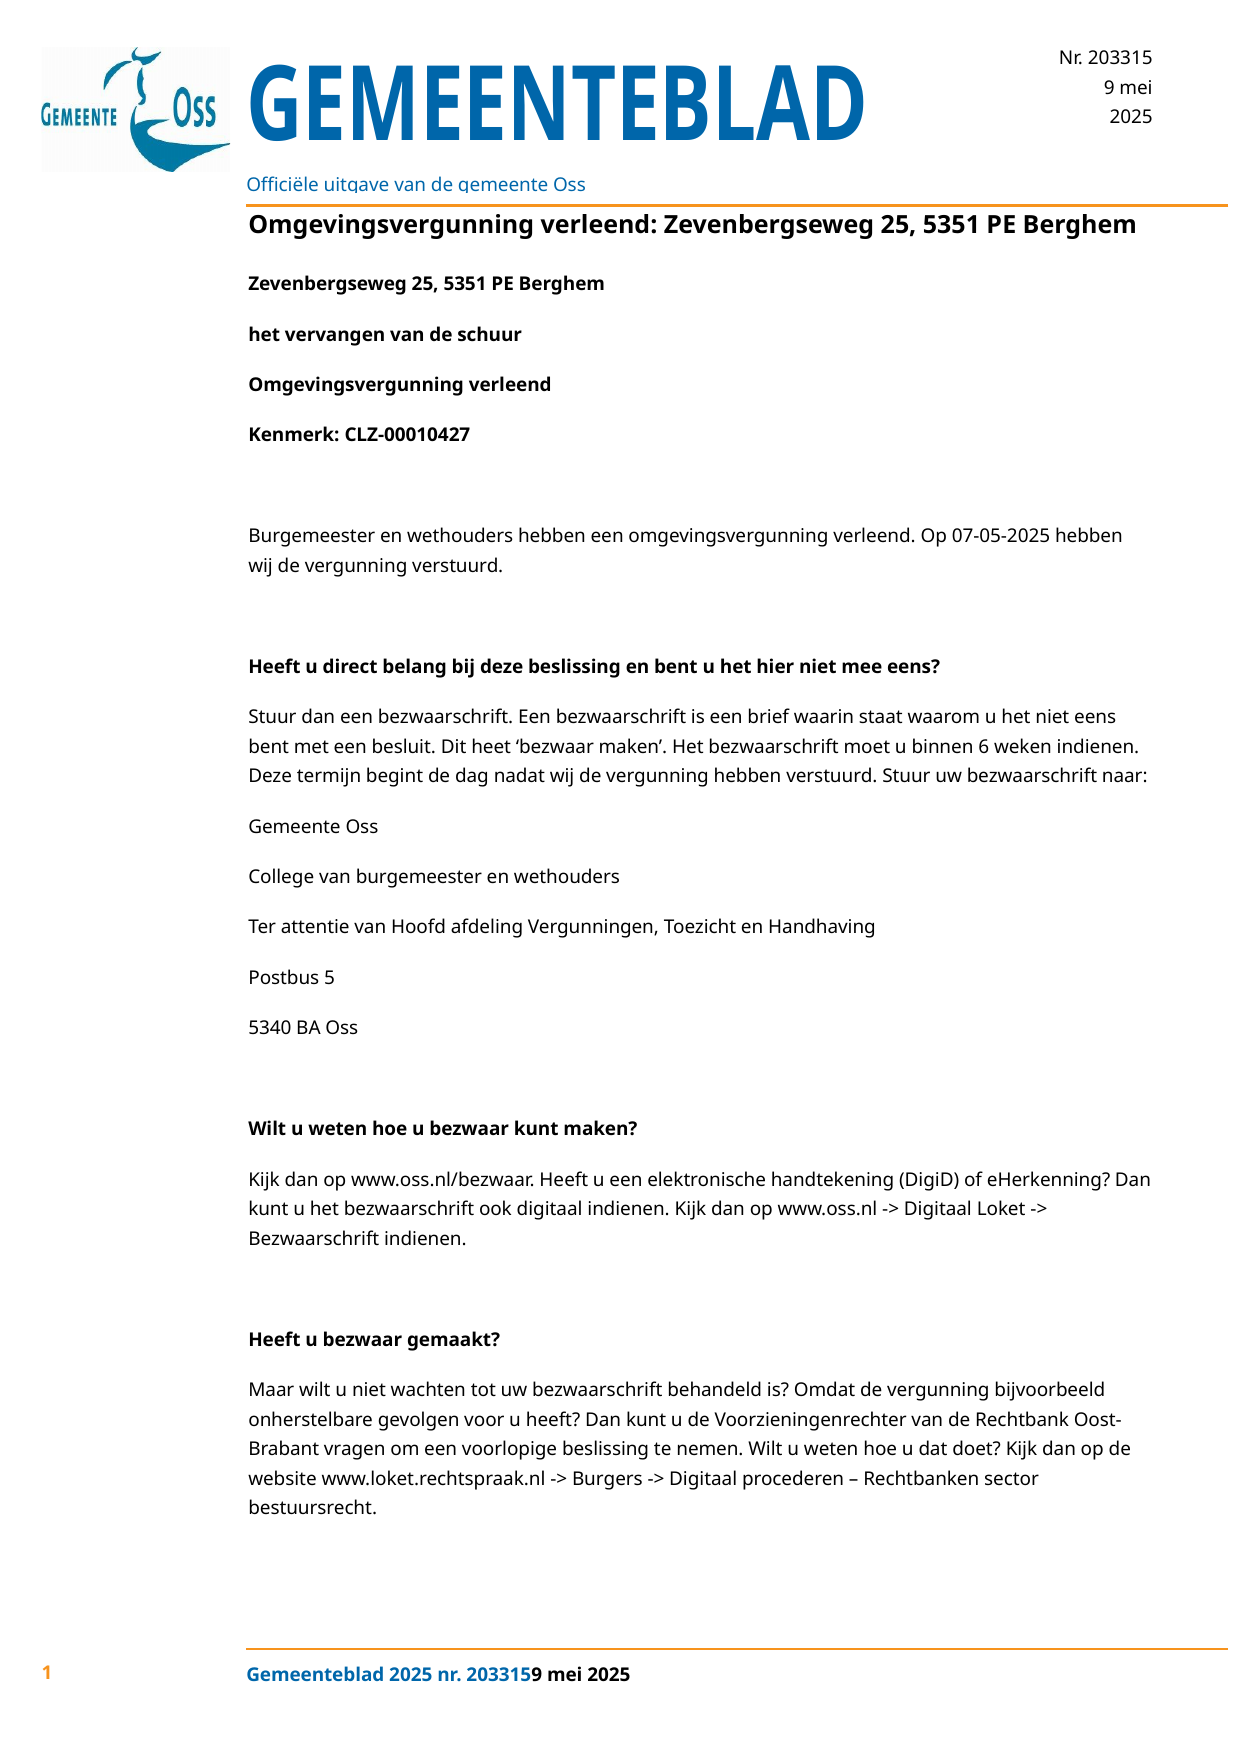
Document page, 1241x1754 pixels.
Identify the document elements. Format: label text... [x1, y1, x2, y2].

text Stuur dan een bezwaarschrift. Een bezwaarschrift is een brief waarin staat waarom u het niet eens bent met een besluit. Dit heet ‘bezwaar maken’. Het bezwaarschrift moet u binnen 6 weken indienen. Deze termijn begint de dag nadat wij de vergunning hebben verstuurd. Stuur uw bezwaarschrift naar: [248, 703, 1152, 788]
text Heeft u bezwaar gemaakt? [248, 1326, 1152, 1351]
text Burgemeester en wethouders hebben een omgevingsvergunning verleend. Op 07-05-2025 hebben wij de vergunning verstuurd. [248, 522, 1152, 578]
text 5340 BA Oss [248, 1014, 1152, 1040]
text Gemeente Oss [248, 813, 1152, 838]
text Ter attentie van Hoofd afdeling Vergunningen, Toezicht en Handhaving [248, 914, 1152, 939]
text Zevenbergseweg 25, 5351 PE Berghem [248, 270, 1152, 296]
text Kijk dan op www.oss.nl/bezwaar. Heeft u een elektronische handtekening (DigiD) of eHerkenning? Dan kunt u het bezwaarschrift ook digitaal indienen. Kijk dan op www.oss.nl -> Digitaal Loket -> Bezwaarschrift indienen. [248, 1166, 1152, 1251]
text Heeft u direct belang bij deze beslissing en bent u het hier niet mee eens? [248, 653, 1152, 678]
text Omgevingsvergunning verleend [248, 371, 1152, 397]
text Postbus 5 [248, 964, 1152, 990]
text College van burgemeester en wethouders [248, 863, 1152, 889]
text Kenmerk: CLZ-00010427 [248, 422, 1152, 447]
text Maar wilt u niet wachten tot uw bezwaarschrift behandeld is? Omdat de vergunning bijvoorbeeld onherstelbare gevolgen voor u heeft? Dan kunt u de Voorzieningenrechter van de Rechtbank Oost-Brabant vragen om een voorlopige beslissing te nemen. Wilt u weten hoe u dat doet? Kijk dan op de website www.loket.rechtspraak.nl -> Burgers -> Digitaal procederen – Rechtbanken sector bestuursrecht. [248, 1376, 1152, 1520]
text het vervangen van de schuur [248, 321, 1152, 346]
text Wilt u weten hoe u bezwaar kunt maken? [248, 1115, 1152, 1141]
picture [41, 47, 231, 172]
text Omgevingsvergunning verleend: Zevenbergseweg 25, 5351 PE Berghem [248, 207, 1152, 241]
